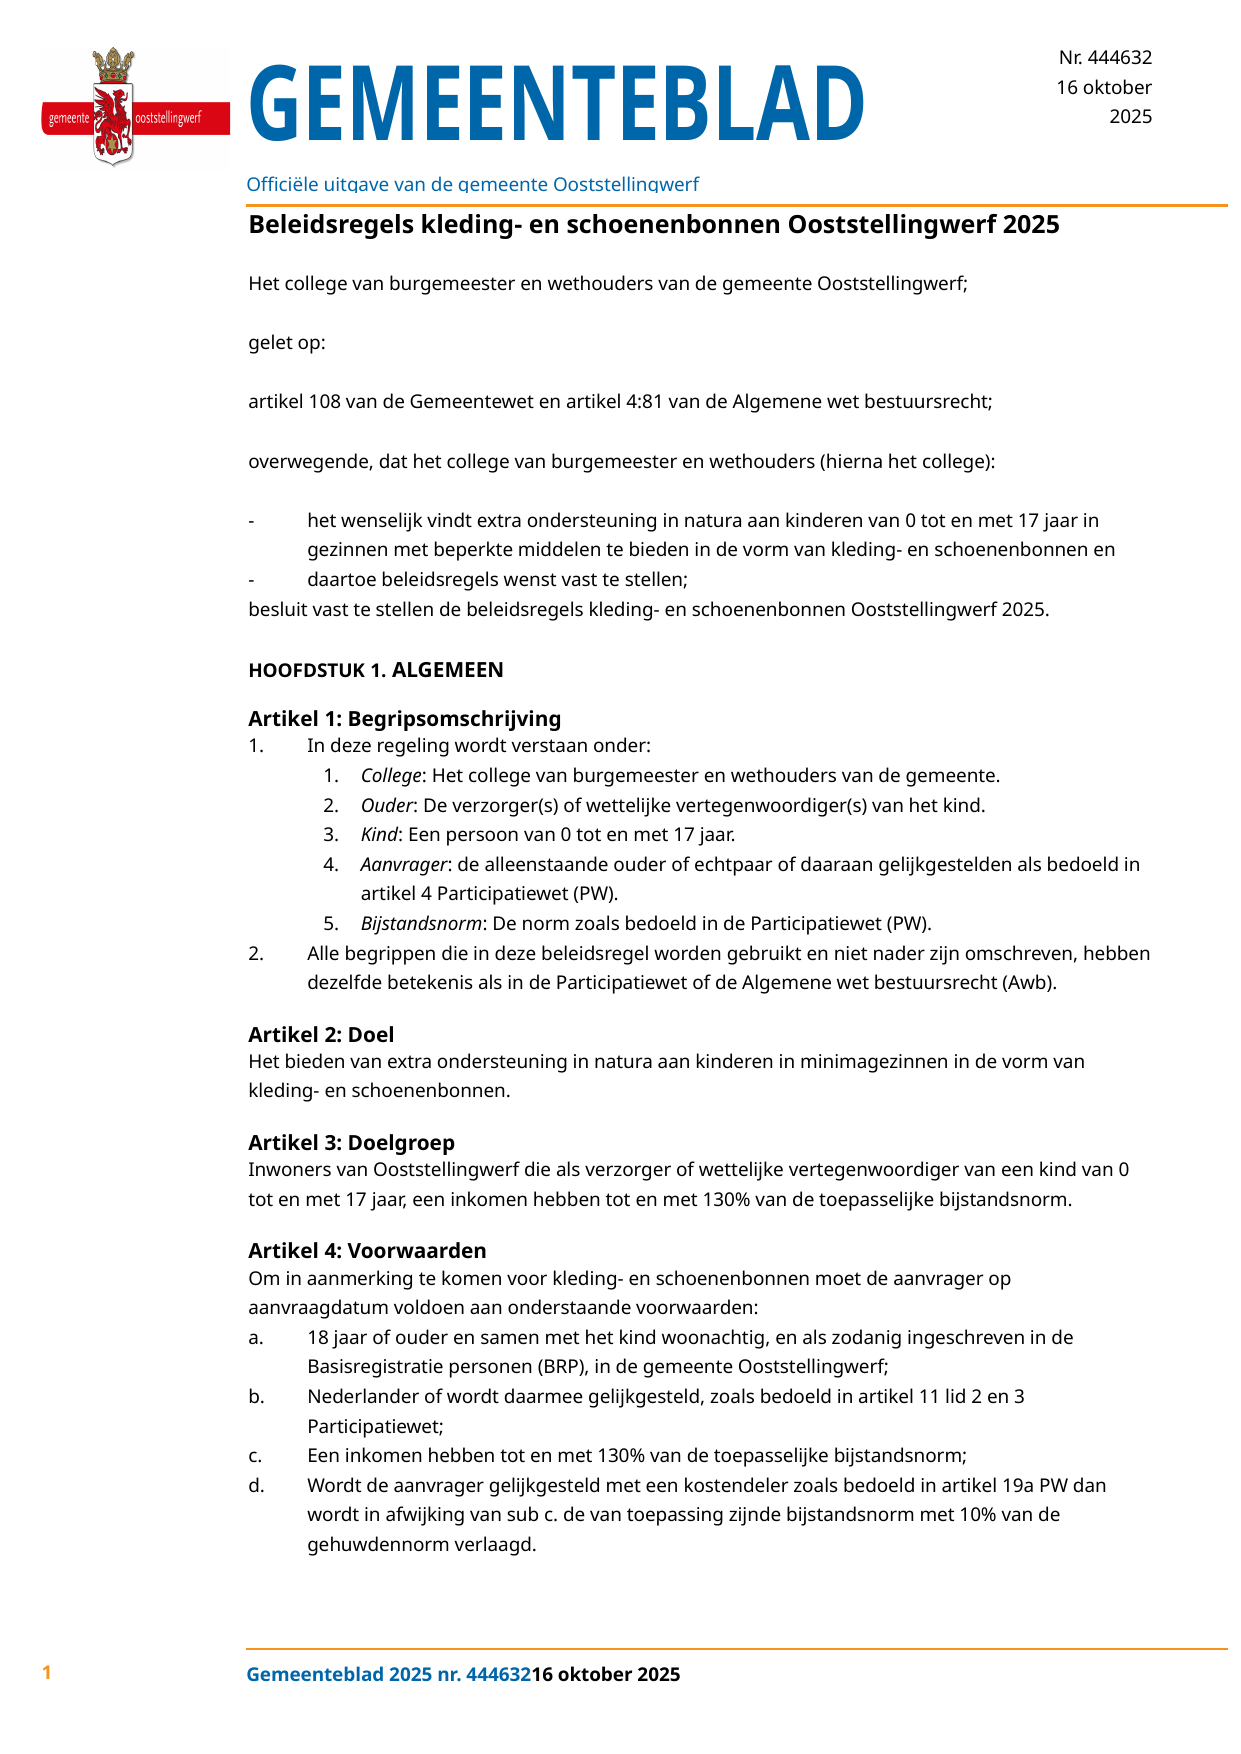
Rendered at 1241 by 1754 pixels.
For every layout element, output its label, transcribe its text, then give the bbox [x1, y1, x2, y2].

list Alle begrippen die in deze beleidsregel worden gebruikt en niet nader zijn omschreven, hebben dezelfde betekenis als in de Participatiewet of de Algemene wet bestuursrecht (Awb). [248, 940, 1152, 995]
list daartoe beleidsregels wenst vast te stellen; [248, 566, 1152, 592]
list Een inkomen hebben tot en met 130% van de toepasselijke bijstandsnorm; [248, 1442, 1152, 1468]
list Kind: Een persoon van 0 tot en met 17 jaar. [323, 821, 1152, 847]
text Artikel 3: Doelgroep [248, 1128, 1152, 1157]
text overwegende, dat het college van burgemeester en wethouders (hierna het college): [248, 448, 1152, 473]
text Het bieden van extra ondersteuning in natura aan kinderen in minimagezinnen in de vorm van kleding- en schoenenbonnen. [248, 1048, 1152, 1103]
list Aanvrager: de alleenstaande ouder of echtpaar of daaraan gelijkgestelden als bedoeld in artikel 4 Participatiewet (PW). [323, 851, 1152, 906]
text Beleidsregels kleding- en schoenenbonnen Ooststellingwerf 2025 [248, 207, 1152, 241]
list 18 jaar of ouder en samen met het kind woonachtig, en als zodanig ingeschreven in de Basisregistratie personen (BRP), in de gemeente Ooststellingwerf; [248, 1324, 1152, 1379]
list Bijstandsnorm: De norm zoals bedoeld in de Participatiewet (PW). [323, 910, 1152, 936]
list College: Het college van burgemeester en wethouders van de gemeente. [323, 762, 1152, 788]
text Artikel 4: Voorwaarden [248, 1237, 1152, 1265]
text gelet op: [248, 329, 1152, 355]
list Ouder: De verzorger(s) of wettelijke vertegenwoordiger(s) van het kind. [323, 792, 1152, 817]
text Artikel 2: Doel [248, 1020, 1152, 1048]
list het wenselijk vindt extra ondersteuning in natura aan kinderen van 0 tot en met 17 jaar in gezinnen met beperkte middelen te bieden in de vorm van kleding- en schoenenbonnen en [248, 507, 1152, 562]
text Artikel 1: Begripsomschrijving [248, 704, 1152, 733]
text besluit vast te stellen de beleidsregels kleding- en schoenenbonnen Ooststellingwerf 2025. [248, 596, 1152, 621]
text Inwoners van Ooststellingwerf die als verzorger of wettelijke vertegenwoordiger van een kind van 0 tot en met 17 jaar, een inkomen hebben tot en met 130% van de toepasselijke bijstandsnorm. [248, 1157, 1152, 1212]
list In deze regeling wordt verstaan onder: [248, 733, 1152, 758]
list Wordt de aanvrager gelijkgesteld met een kostendeler zoals bedoeld in artikel 19a PW dan wordt in afwijking van sub c. de van toepassing zijnde bijstandsnorm met 10% van de gehuwdennorm verlaagd. [248, 1472, 1152, 1557]
text artikel 108 van de Gemeentewet en artikel 4:81 van de Algemene wet bestuursrecht; [248, 389, 1152, 414]
text Om in aanmerking te komen voor kleding- en schoenenbonnen moet de aanvrager op aanvraagdatum voldoen aan onderstaande voorwaarden: [248, 1265, 1152, 1320]
list Nederlander of wordt daarmee gelijkgesteld, zoals bedoeld in artikel 11 lid 2 en 3 Participatiewet; [248, 1383, 1152, 1439]
picture [41, 47, 231, 172]
text HOOFDSTUK 1. ALGEMEEN [248, 655, 1152, 683]
text Het college van burgemeester en wethouders van de gemeente Ooststellingwerf; [248, 270, 1152, 296]
